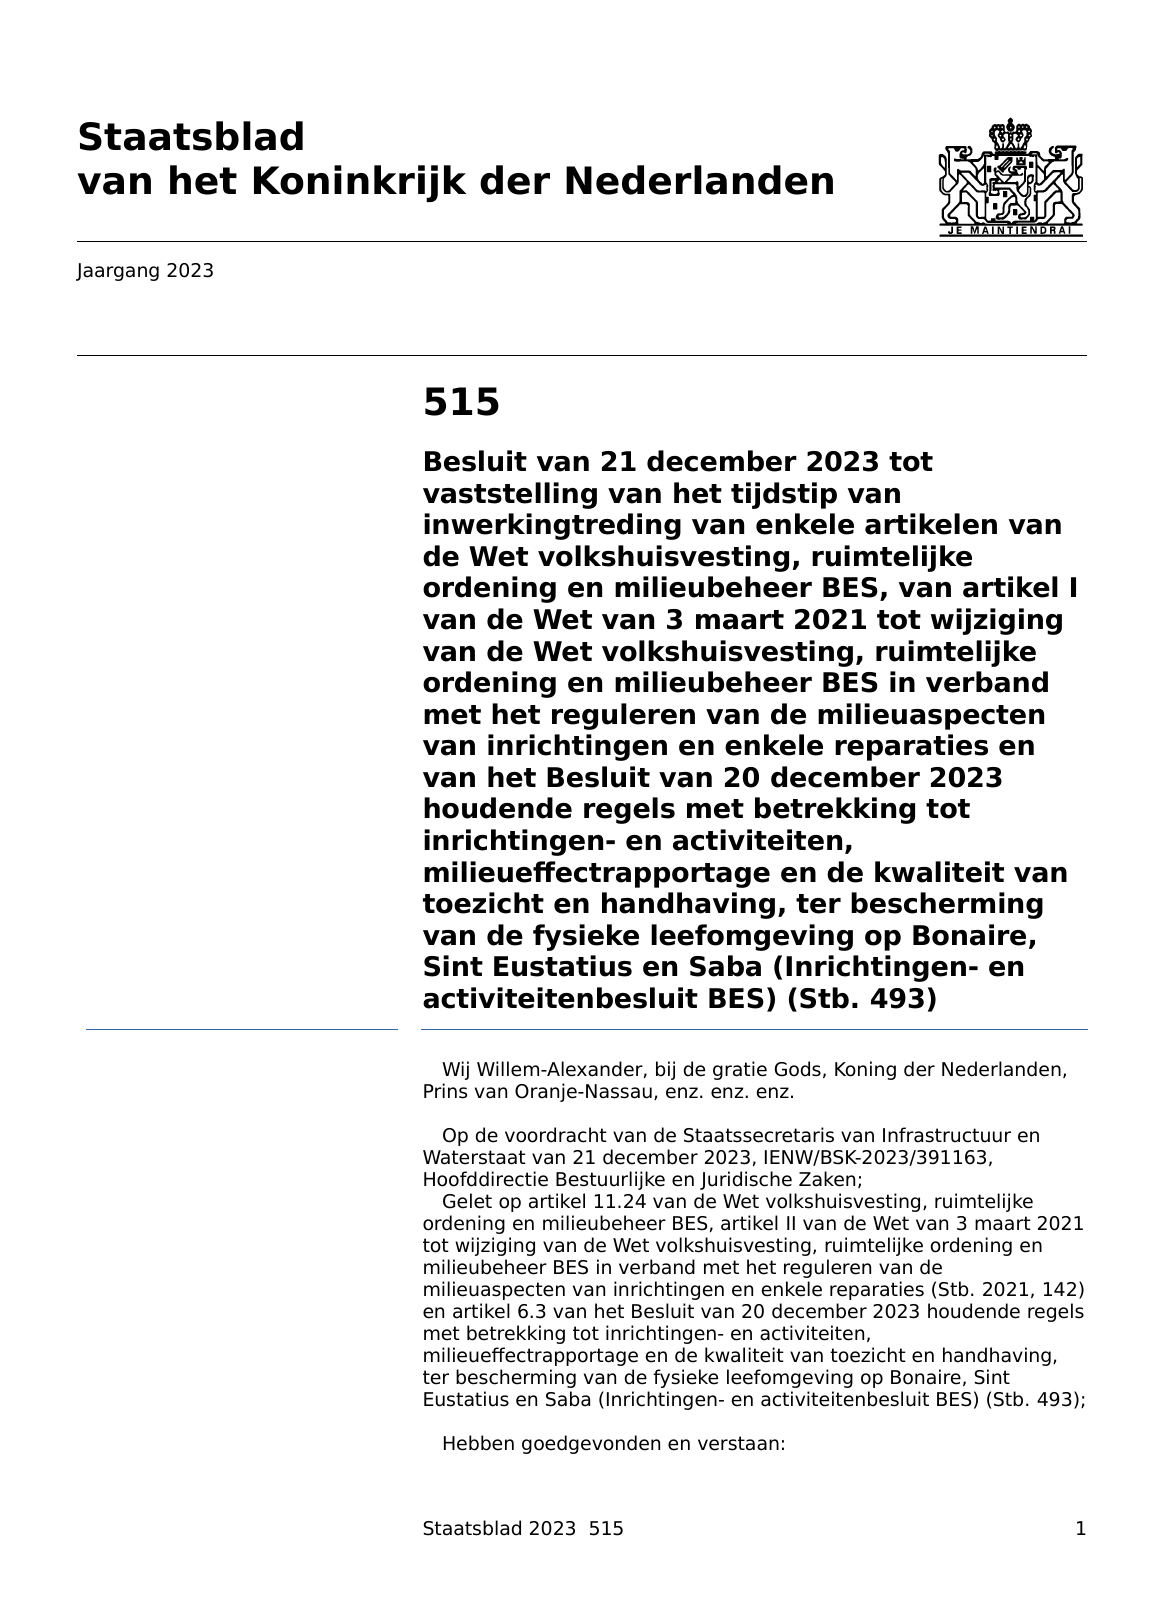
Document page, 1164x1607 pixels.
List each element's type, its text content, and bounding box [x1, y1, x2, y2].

text Op de voordracht van de Staatssecretaris van Infrastructuur en Waterstaat van 21 december 2023, IENW/BSK-2023/391163, Hoofddirectie Bestuurlijke en Juridische Zaken; [422, 1125, 1087, 1191]
table_cell Jaargang 2023 [77, 242, 1087, 355]
text Besluit van 21 december 2023 tot vaststelling van het tijdstip van inwerkingtreding van enkele artikelen van de Wet volkshuisvesting, ruimtelijke ordening en milieubeheer BES, van artikel I van de Wet van 3 maart 2021 tot wijziging van de Wet volkshuisvesting, ruimtelijke ordening en milieubeheer BES in verband met het reguleren van de milieuaspecten van inrichtingen en enkele reparaties en van het Besluit van 20 december 2023 houdende regels met betrekking tot inrichtingen- en activiteiten, milieueffectrapportage en de kwaliteit van toezicht en handhaving, ter bescherming van de fysieke leefomgeving op Bonaire, Sint Eustatius en Saba (Inrichtingen- en activiteitenbesluit BES) (Stb. 493) [422, 447, 1087, 1015]
text Hebben goedgevonden en verstaan: [422, 1433, 1087, 1455]
text Wij Willem-Alexander, bij de gratie Gods, Koning der Nederlanden, Prins van Oranje-Nassau, enz. enz. enz. [422, 1059, 1087, 1103]
subtitle 515 [422, 381, 1087, 424]
table_header [886, 100, 1087, 241]
table_header Staatsblad van het Koninkrijk der Nederlanden [77, 100, 886, 241]
text Gelet op artikel 11.24 van de Wet volkshuisvesting, ruimtelijke ordening en milieubeheer BES, artikel II van de Wet van 3 maart 2021 tot wijziging van de Wet volkshuisvesting, ruimtelijke ordening en milieubeheer BES in verband met het reguleren van de milieuaspecten van inrichtingen en enkele reparaties (Stb. 2021, 142) en artikel 6.3 van het Besluit van 20 december 2023 houdende regels met betrekking tot inrichtingen- en activiteiten, milieueffectrapportage en de kwaliteit van toezicht en handhaving, ter bescherming van de fysieke leefomgeving op Bonaire, Sint Eustatius en Saba (Inrichtingen- en activiteitenbesluit BES) (Stb. 493); [422, 1191, 1087, 1411]
picture [936, 115, 1087, 240]
